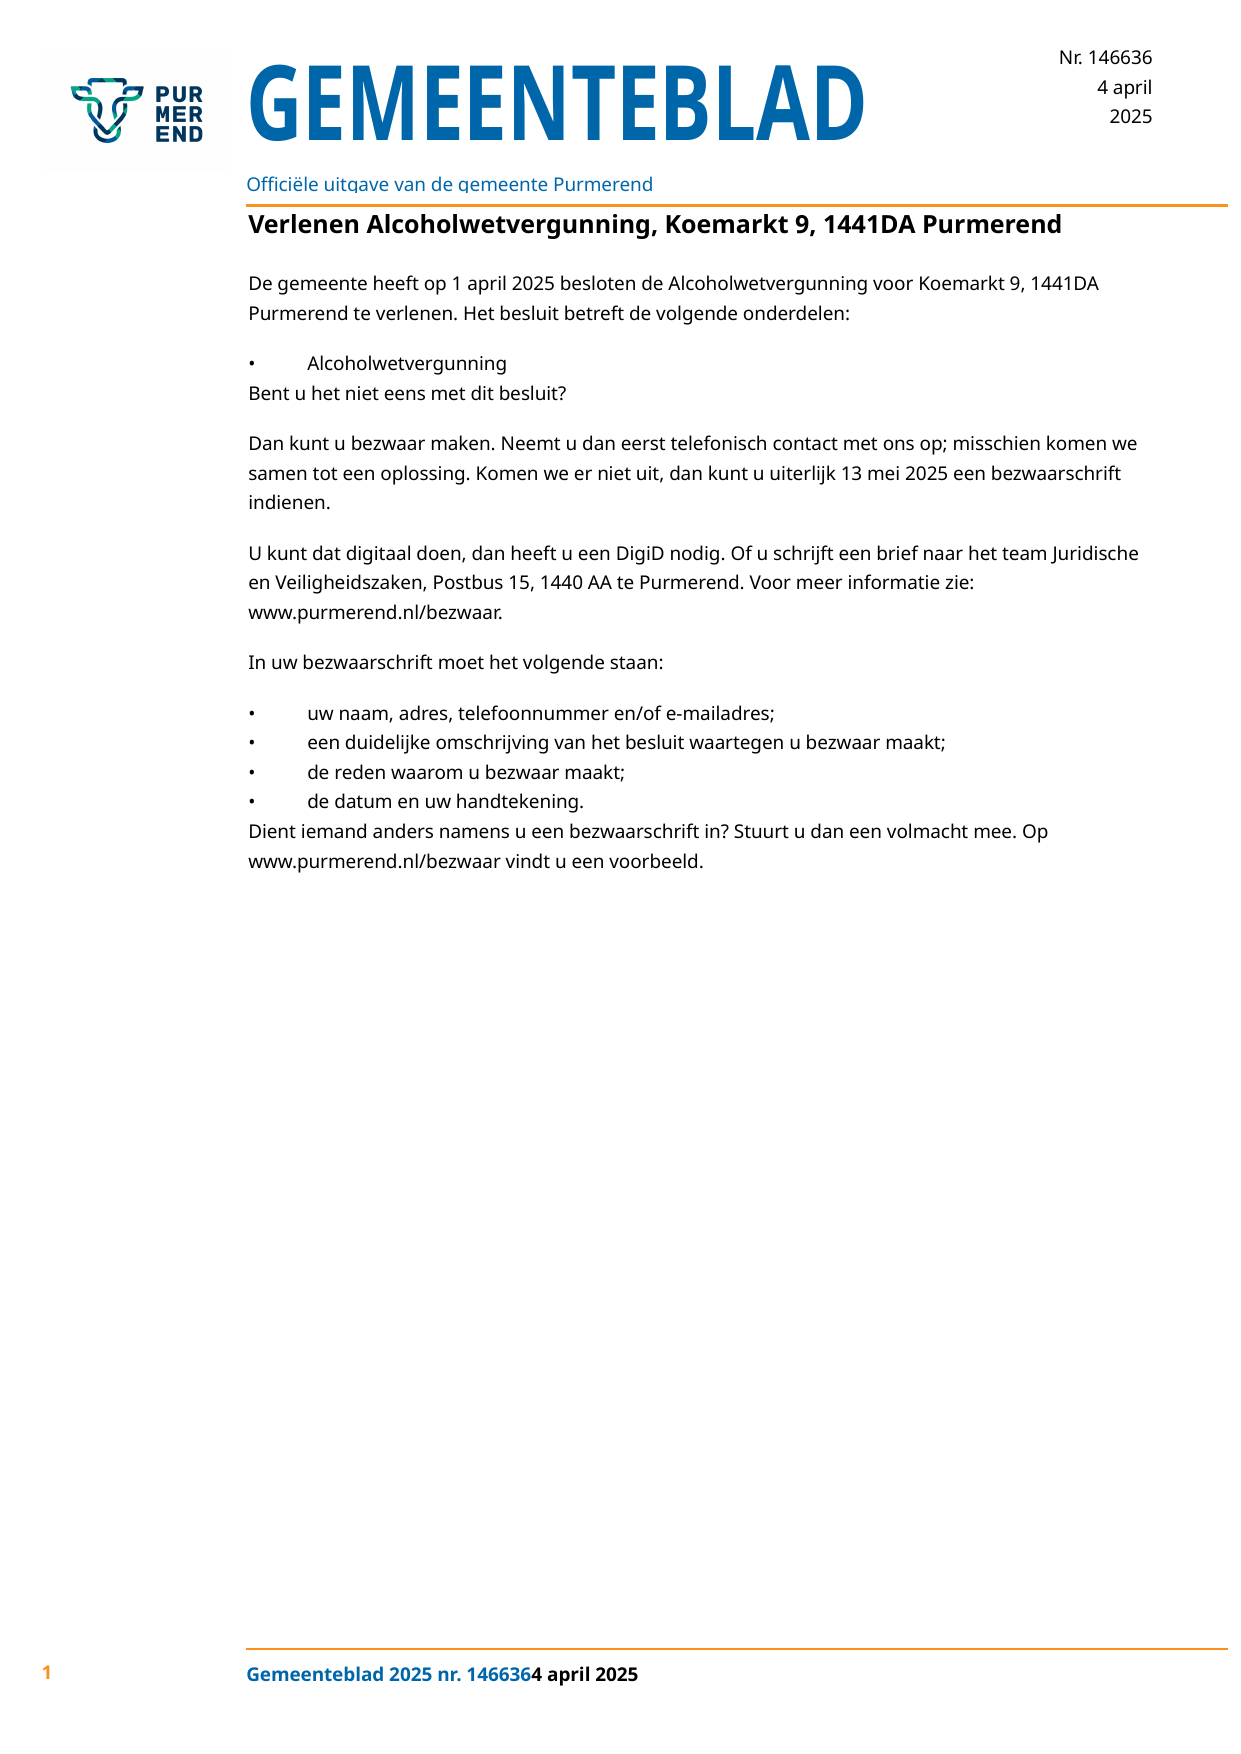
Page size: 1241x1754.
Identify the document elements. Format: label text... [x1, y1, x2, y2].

list de reden waarom u bezwaar maakt; [248, 759, 1152, 785]
list uw naam, adres, telefoonnummer en/of e-mailadres; [248, 700, 1152, 726]
text Dient iemand anders namens u een bezwaarschrift in? Stuurt u dan een volmacht mee. Op www.purmerend.nl/bezwaar vindt u een voorbeeld. [248, 818, 1152, 873]
text De gemeente heeft op 1 april 2025 besloten de Alcoholwetvergunning voor Koemarkt 9, 1441DA Purmerend te verlenen. Het besluit betreft de volgende onderdelen: [248, 270, 1152, 326]
text Verlenen Alcoholwetvergunning, Koemarkt 9, 1441DA Purmerend [248, 207, 1152, 241]
text Bent u het niet eens met dit besluit? [248, 380, 1152, 406]
list een duidelijke omschrijving van het besluit waartegen u bezwaar maakt; [248, 729, 1152, 755]
text Dan kunt u bezwaar maken. Neemt u dan eerst telefonisch contact met ons op; misschien komen we samen tot een oplossing. Komen we er niet uit, dan kunt u uiterlijk 13 mei 2025 een bezwaarschrift indienen. [248, 430, 1152, 515]
list de datum en uw handtekening. [248, 789, 1152, 814]
text In uw bezwaarschrift moet het volgende staan: [248, 649, 1152, 675]
picture [41, 47, 231, 172]
list Alcoholwetvergunning [248, 350, 1152, 376]
text U kunt dat digitaal doen, dan heeft u een DigiD nodig. Of u schrijft een brief naar het team Juridische en Veiligheidszaken, Postbus 15, 1440 AA te Purmerend. Voor meer informatie zie: www.purmerend.nl/bezwaar. [248, 540, 1152, 625]
